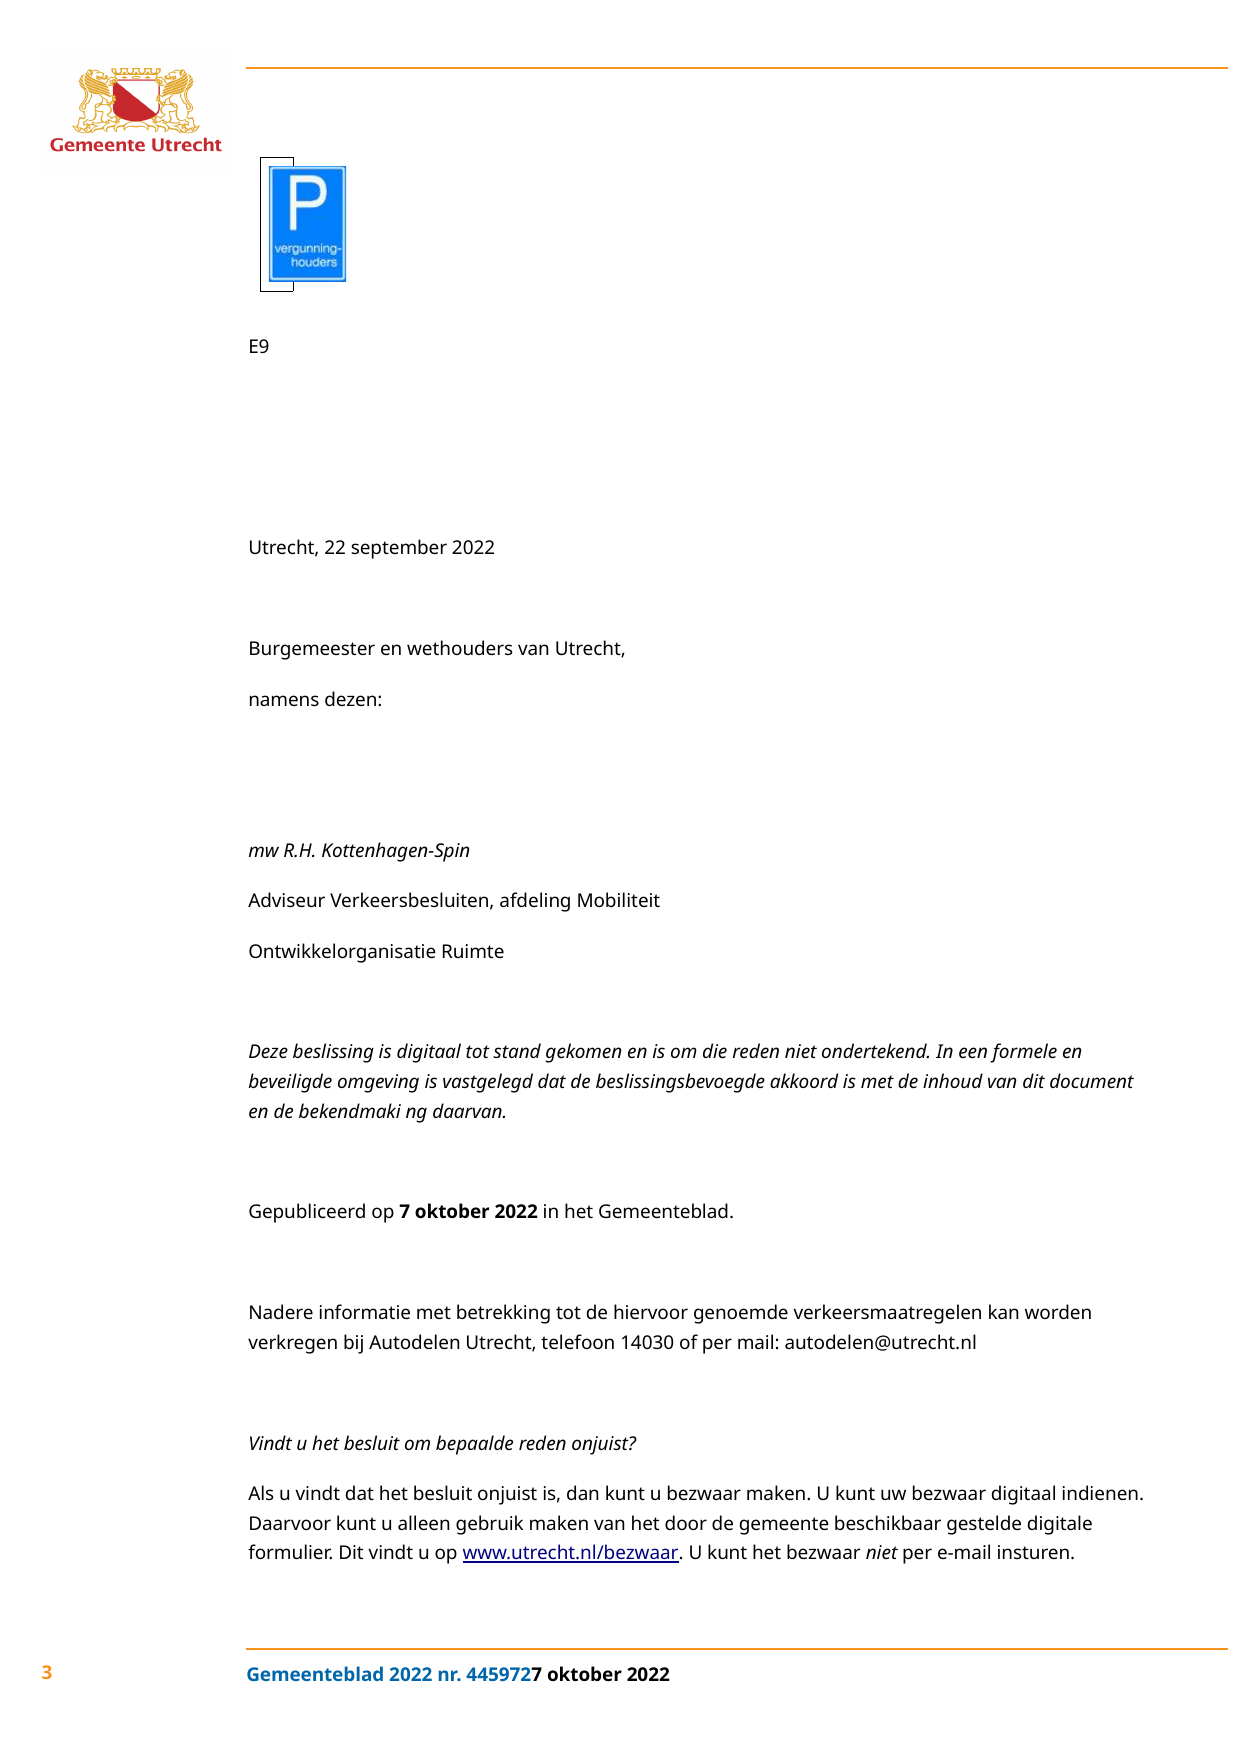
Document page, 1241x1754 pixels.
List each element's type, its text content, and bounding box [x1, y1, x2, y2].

text Burgemeester en wethouders van Utrecht, [248, 635, 1152, 661]
text namens dezen: [248, 686, 1152, 712]
text Utrecht, 22 september 2022 [248, 534, 1152, 560]
text Als u vindt dat het besluit onjuist is, dan kunt u bezwaar maken. U kunt uw bezwaar digitaal indienen. Daarvoor kunt u alleen gebruik maken van het door de gemeente beschikbaar gestelde digitale formulier. Dit vindt u op www.utrecht.nl/bezwaar. U kunt het bezwaar niet per e-mail insturen. [248, 1480, 1152, 1565]
text Ontwikkelorganisatie Ruimte [248, 938, 1152, 964]
picture [268, 166, 347, 282]
picture [41, 47, 231, 172]
text Nadere informatie met betrekking tot de hiervoor genoemde verkeersmaatregelen kan worden verkregen bij Autodelen Utrecht, telefoon 14030 of per mail: autodelen@utrecht.nl [248, 1299, 1152, 1355]
text Gepubliceerd op 7 oktober 2022 in het Gemeenteblad. [248, 1199, 1152, 1224]
text mw R.H. Kottenhagen-Spin [248, 837, 1152, 863]
text Adviseur Verkeersbesluiten, afdeling Mobiliteit [248, 887, 1152, 913]
text Deze beslissing is digitaal tot stand gekomen en is om die reden niet ondertekend. In een formele en beveiligde omgeving is vastgelegd dat de beslissingsbevoegde akkoord is met de inhoud van dit document en de bekendmaki ng daarvan. [248, 1039, 1152, 1124]
text E9 [248, 333, 1152, 359]
text Vindt u het besluit om bepaalde reden onjuist? [248, 1430, 1152, 1456]
